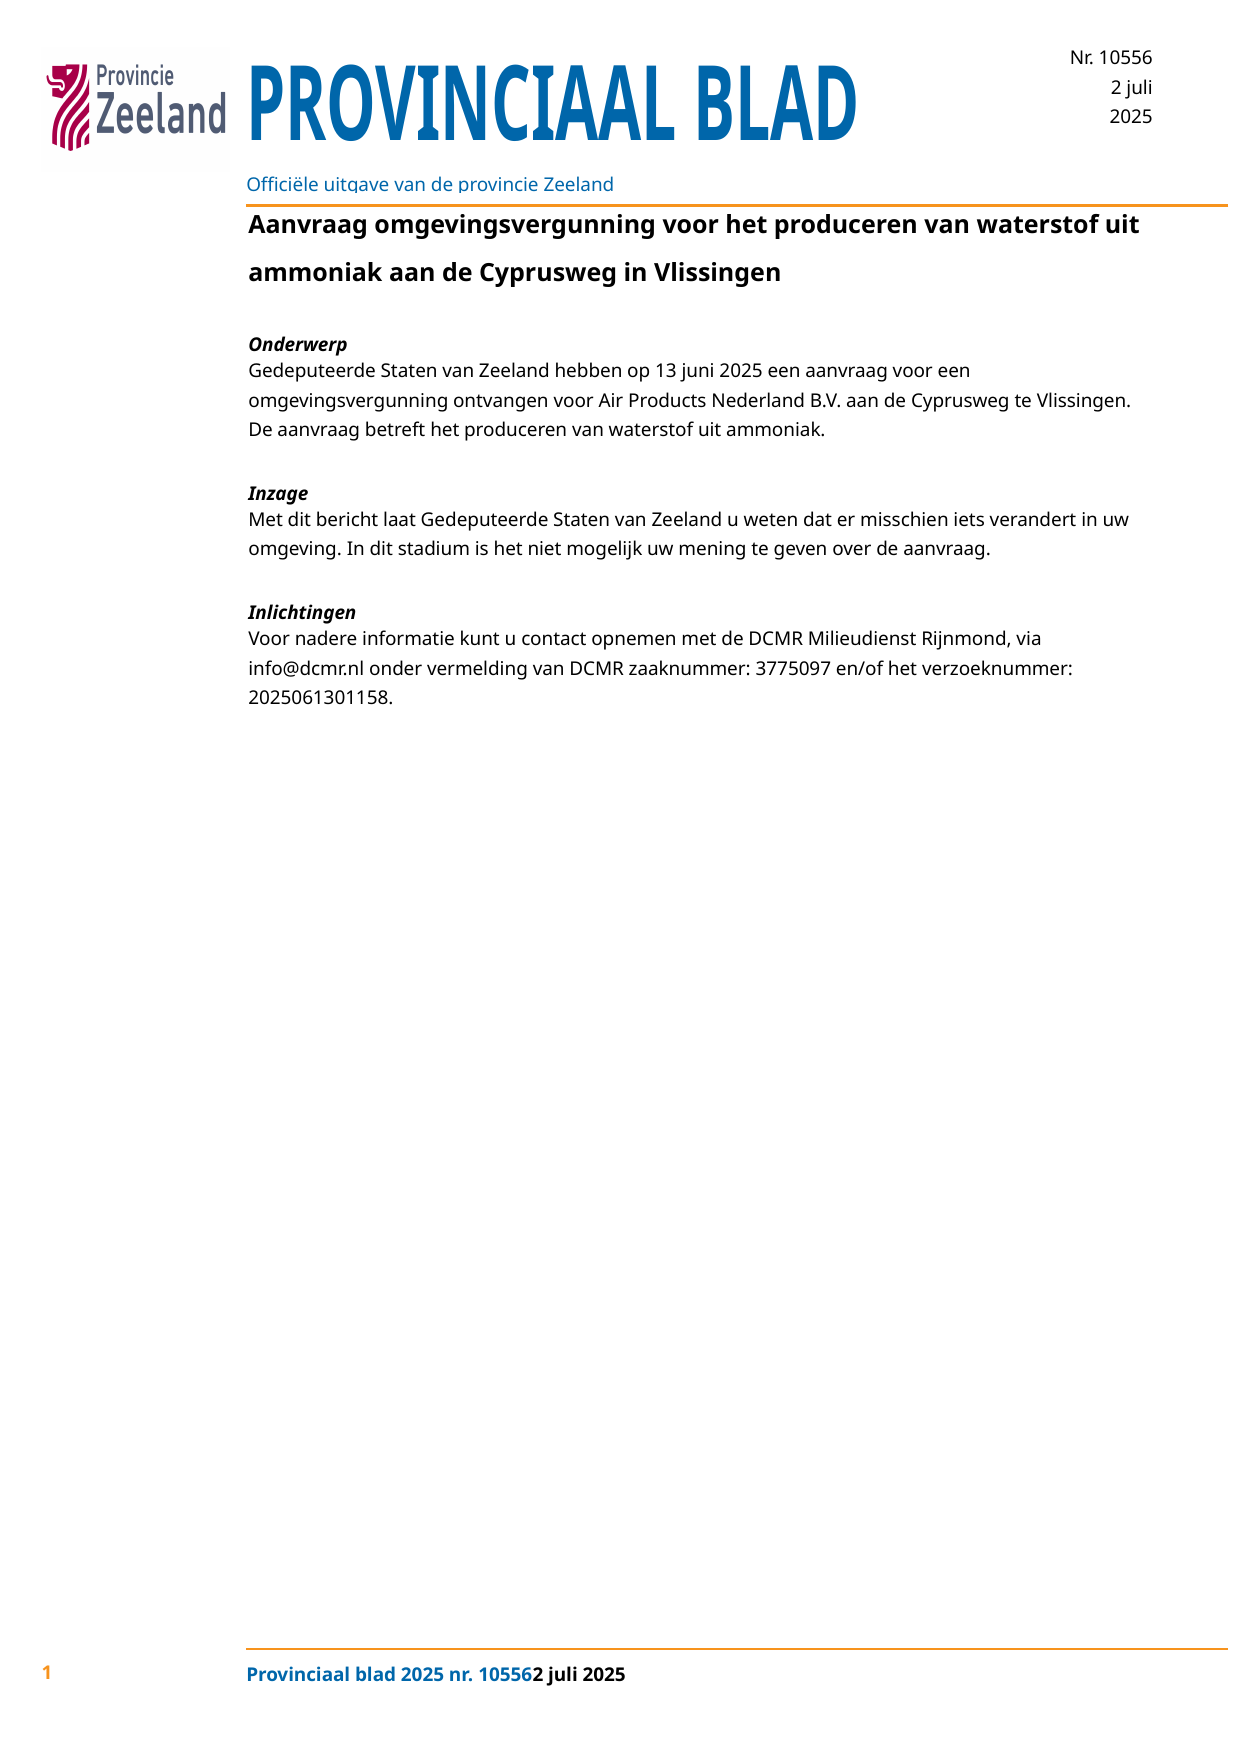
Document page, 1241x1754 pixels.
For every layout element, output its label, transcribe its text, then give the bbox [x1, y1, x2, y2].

text Onderwerp [248, 331, 1152, 357]
text Met dit bericht laat Gedeputeerde Staten van Zeeland u weten dat er misschien iets verandert in uw omgeving. In dit stadium is het niet mogelijk uw mening te geven over de aanvraag. [248, 506, 1152, 561]
text Inzage [248, 480, 1152, 506]
text Voor nadere informatie kunt u contact opnemen met de DCMR Milieudienst Rijnmond, via info@dcmr.nl onder vermelding van DCMR zaaknummer: 3775097 en/of het verzoeknummer: 2025061301158. [248, 625, 1152, 710]
text Inlichtingen [248, 599, 1152, 625]
picture [41, 47, 231, 172]
text Gedeputeerde Staten van Zeeland hebben op 13 juni 2025 een aanvraag voor een omgevingsvergunning ontvangen voor Air Products Nederland B.V. aan de Cyprusweg te Vlissingen. De aanvraag betreft het produceren van waterstof uit ammoniak. [248, 357, 1152, 442]
text Aanvraag omgevingsvergunning voor het produceren van waterstof uit ammoniak aan de Cyprusweg in Vlissingen [248, 207, 1152, 288]
